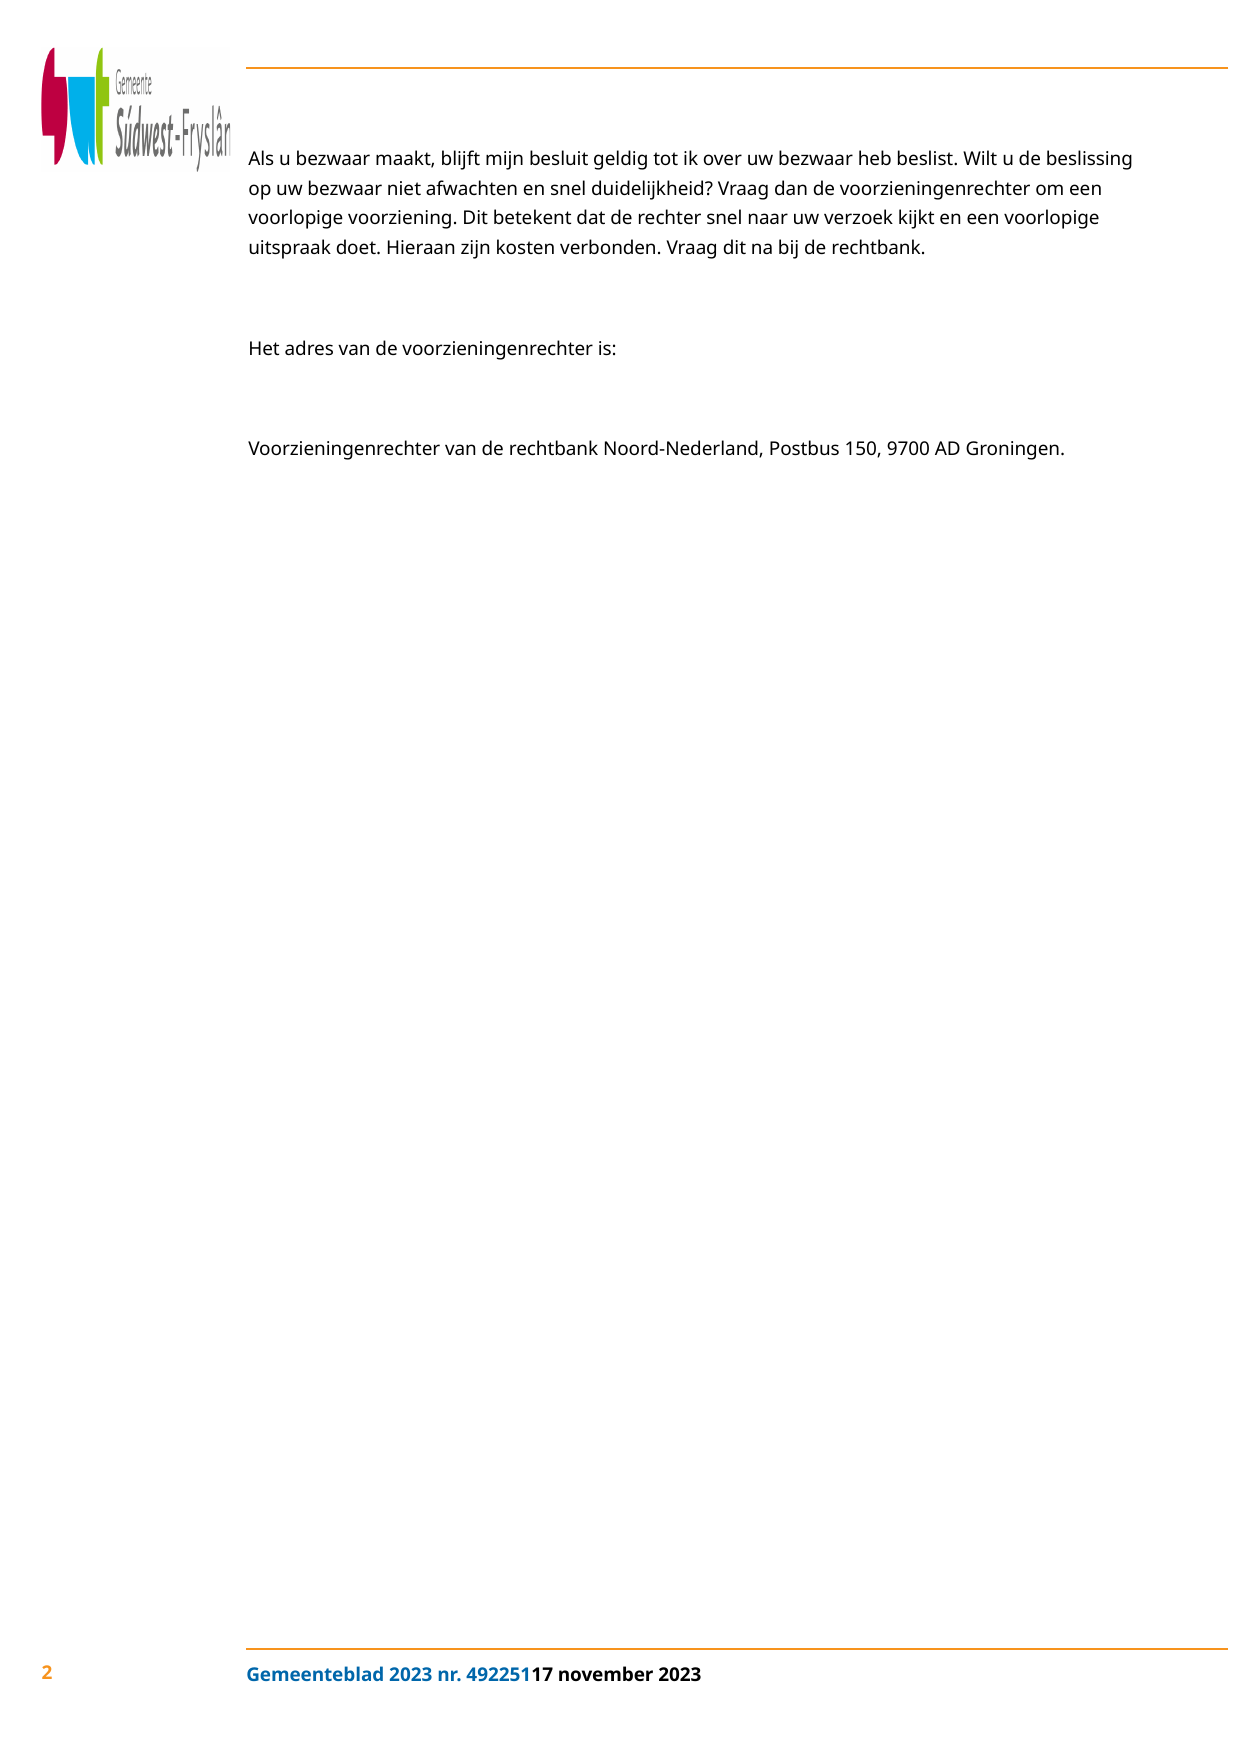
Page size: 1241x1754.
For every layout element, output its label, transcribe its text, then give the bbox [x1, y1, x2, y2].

text Voorzieningenrechter van de rechtbank Noord-Nederland, Postbus 150, 9700 AD Groningen. [248, 436, 1152, 461]
picture [41, 47, 231, 172]
text Als u bezwaar maakt, blijft mijn besluit geldig tot ik over uw bezwaar heb beslist. Wilt u de beslissing op uw bezwaar niet afwachten en snel duidelijkheid? Vraag dan de voorzieningenrechter om een voorlopige voorziening. Dit betekent dat de rechter snel naar uw verzoek kijkt en een voorlopige uitspraak doet. Hieraan zijn kosten verbonden. Vraag dit na bij de rechtbank. [248, 145, 1152, 260]
text Het adres van de voorzieningenrechter is: [248, 335, 1152, 361]
